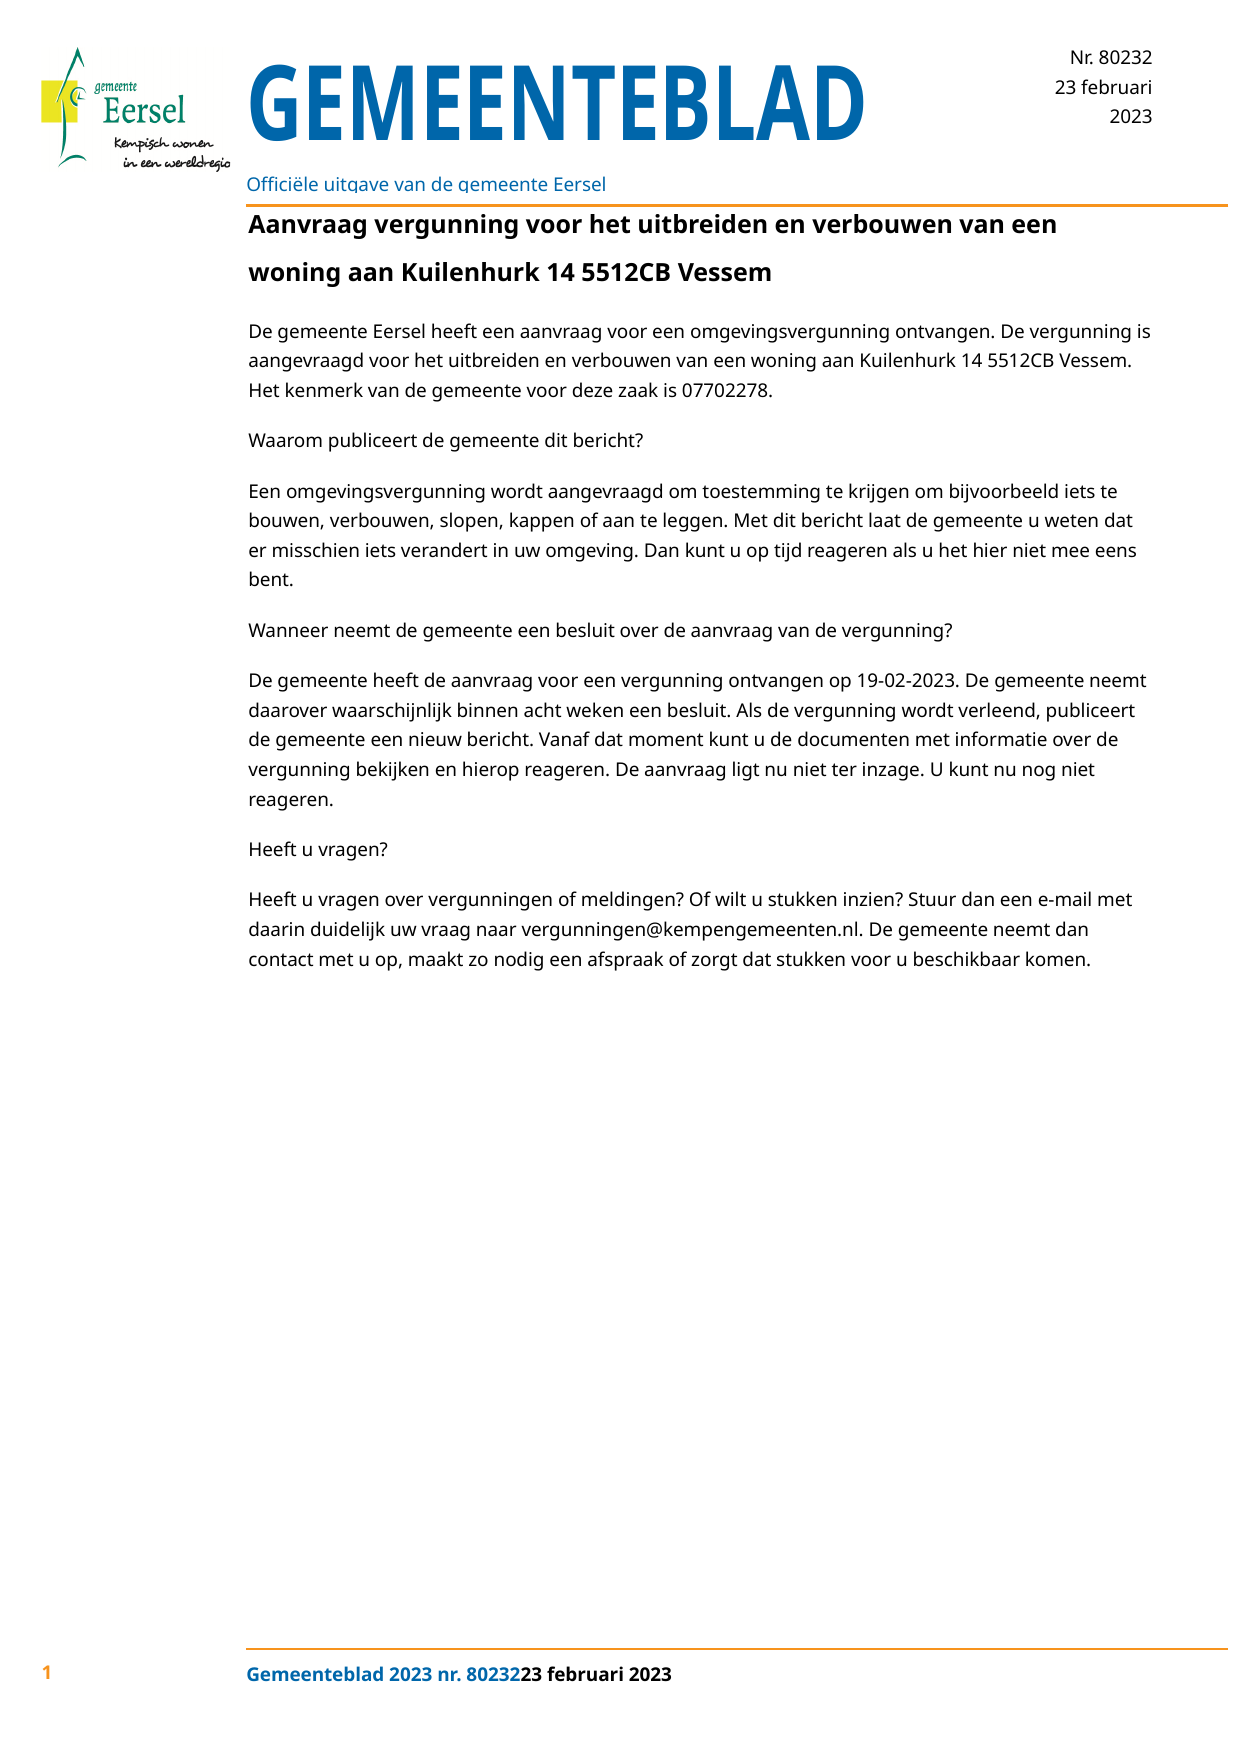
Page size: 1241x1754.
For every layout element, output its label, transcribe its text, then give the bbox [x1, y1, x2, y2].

text Waarom publiceert de gemeente dit bericht? [248, 427, 1152, 453]
text De gemeente heeft de aanvraag voor een vergunning ontvangen op 19-02-2023. De gemeente neemt daarover waarschijnlijk binnen acht weken een besluit. Als de vergunning wordt verleend, publiceert de gemeente een nieuw bericht. Vanaf dat moment kunt u de documenten met informatie over de vergunning bekijken en hierop reageren. De aanvraag ligt nu niet ter inzage. U kunt nu nog niet reageren. [248, 667, 1152, 812]
text Wanneer neemt de gemeente een besluit over de aanvraag van de vergunning? [248, 617, 1152, 643]
text Aanvraag vergunning voor het uitbreiden en verbouwen van een woning aan Kuilenhurk 14 5512CB Vessem [248, 207, 1152, 288]
picture [41, 47, 231, 172]
text Heeft u vragen? [248, 836, 1152, 862]
text De gemeente Eersel heeft een aanvraag voor een omgevingsvergunning ontvangen. De vergunning is aangevraagd voor het uitbreiden en verbouwen van een woning aan Kuilenhurk 14 5512CB Vessem. Het kenmerk van de gemeente voor deze zaak is 07702278. [248, 318, 1152, 403]
text Een omgevingsvergunning wordt aangevraagd om toestemming te krijgen om bijvoorbeeld iets te bouwen, verbouwen, slopen, kappen of aan te leggen. Met dit bericht laat de gemeente u weten dat er misschien iets verandert in uw omgeving. Dan kunt u op tijd reageren als u het hier niet mee eens bent. [248, 478, 1152, 592]
text Heeft u vragen over vergunningen of meldingen? Of wilt u stukken inzien? Stuur dan een e-mail met daarin duidelijk uw vraag naar vergunningen@kempengemeenten.nl. De gemeente neemt dan contact met u op, maakt zo nodig een afspraak of zorgt dat stukken voor u beschikbaar komen. [248, 887, 1152, 972]
